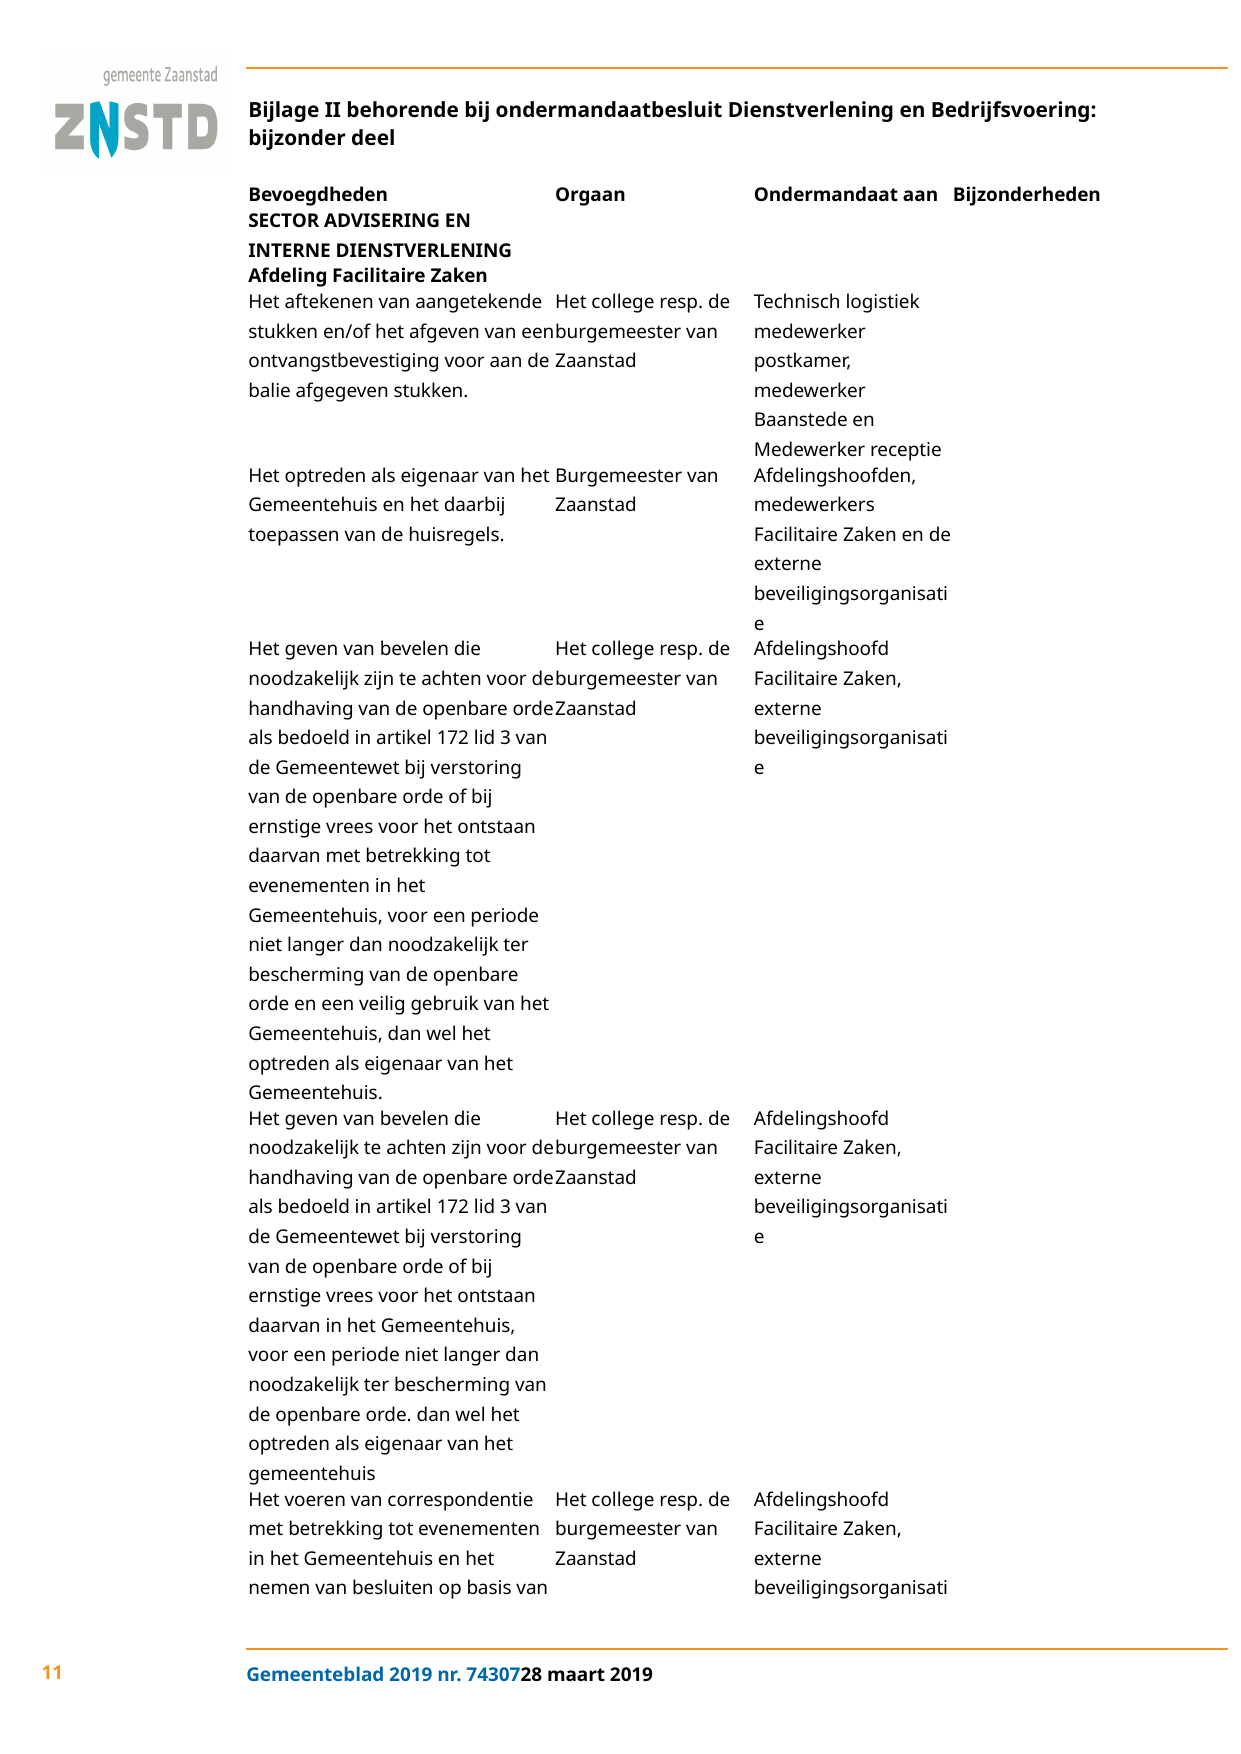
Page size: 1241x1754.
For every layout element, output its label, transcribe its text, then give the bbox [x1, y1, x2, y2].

table_cell SECTOR ADVISERING EN INTERNE DIENSTVERLENING [248, 207, 555, 262]
table_header Ondermandaat aan [754, 181, 953, 207]
table_cell [754, 263, 953, 288]
table_cell [953, 462, 1152, 636]
table_cell Het college resp. de burgemeester van Zaanstad [555, 1105, 754, 1486]
table_cell Burgemeester van Zaanstad [555, 462, 754, 636]
table_cell Afdelingshoofd Facilitaire Zaken, externe beveiligingsorganisatie [754, 636, 953, 1105]
table_cell [953, 1105, 1152, 1486]
table_header Bevoegdheden [248, 181, 555, 207]
table_cell Afdelingshoofd Facilitaire Zaken, externe beveiligingsorganisatie [754, 1105, 953, 1486]
picture [41, 47, 231, 172]
table_header Bijzonderheden [953, 181, 1152, 207]
table_cell [754, 207, 953, 262]
table_cell [953, 263, 1152, 288]
table_cell Afdelingshoofd Facilitaire Zaken, externe beveiligingsorganisati [754, 1486, 953, 1600]
table_cell Het voeren van correspondentie met betrekking tot evenementen in het Gemeentehuis en het nemen van besluiten op basis van [248, 1486, 555, 1600]
table_cell [555, 263, 754, 288]
table_cell [555, 207, 754, 262]
table_header Orgaan [555, 181, 754, 207]
table_cell Het optreden als eigenaar van het Gemeentehuis en het daarbij toepassen van de huisregels. [248, 462, 555, 636]
table_cell Het aftekenen van aangetekende stukken en/of het afgeven van een ontvangstbevestiging voor aan de balie afgegeven stukken. [248, 288, 555, 462]
table_cell [953, 207, 1152, 262]
table_cell Het geven van bevelen die noodzakelijk zijn te achten voor de handhaving van de openbare orde als bedoeld in artikel 172 lid 3 van de Gemeentewet bij verstoring van de openbare orde of bij ernstige vrees voor het ontstaan daarvan met betrekking tot evenementen in het Gemeentehuis, voor een periode niet langer dan noodzakelijk ter bescherming van de openbare orde en een veilig gebruik van het Gemeentehuis, dan wel het optreden als eigenaar van het Gemeentehuis. [248, 636, 555, 1105]
table_cell Het college resp. de burgemeester van Zaanstad [555, 636, 754, 1105]
table_cell Afdelingshoofden, medewerkers Facilitaire Zaken en de externe beveiligingsorganisatie [754, 462, 953, 636]
table_cell [953, 636, 1152, 1105]
table_cell Het college resp. de burgemeester van Zaanstad [555, 1486, 754, 1600]
table_cell Afdeling Facilitaire Zaken [248, 263, 555, 288]
table_cell Het geven van bevelen die noodzakelijk te achten zijn voor de handhaving van de openbare orde als bedoeld in artikel 172 lid 3 van de Gemeentewet bij verstoring van de openbare orde of bij ernstige vrees voor het ontstaan daarvan in het Gemeentehuis, voor een periode niet langer dan noodzakelijk ter bescherming van de openbare orde. dan wel het optreden als eigenaar van het gemeentehuis [248, 1105, 555, 1486]
table_cell Technisch logistiek medewerker postkamer, medewerker Baanstede en Medewerker receptie [754, 288, 953, 462]
table_cell Het college resp. de burgemeester van Zaanstad [555, 288, 754, 462]
table_cell [953, 288, 1152, 462]
text Bijlage II behorende bij ondermandaatbesluit Dienstverlening en Bedrijfsvoering: bijzonder deel [248, 95, 1152, 152]
table_cell [953, 1486, 1152, 1600]
